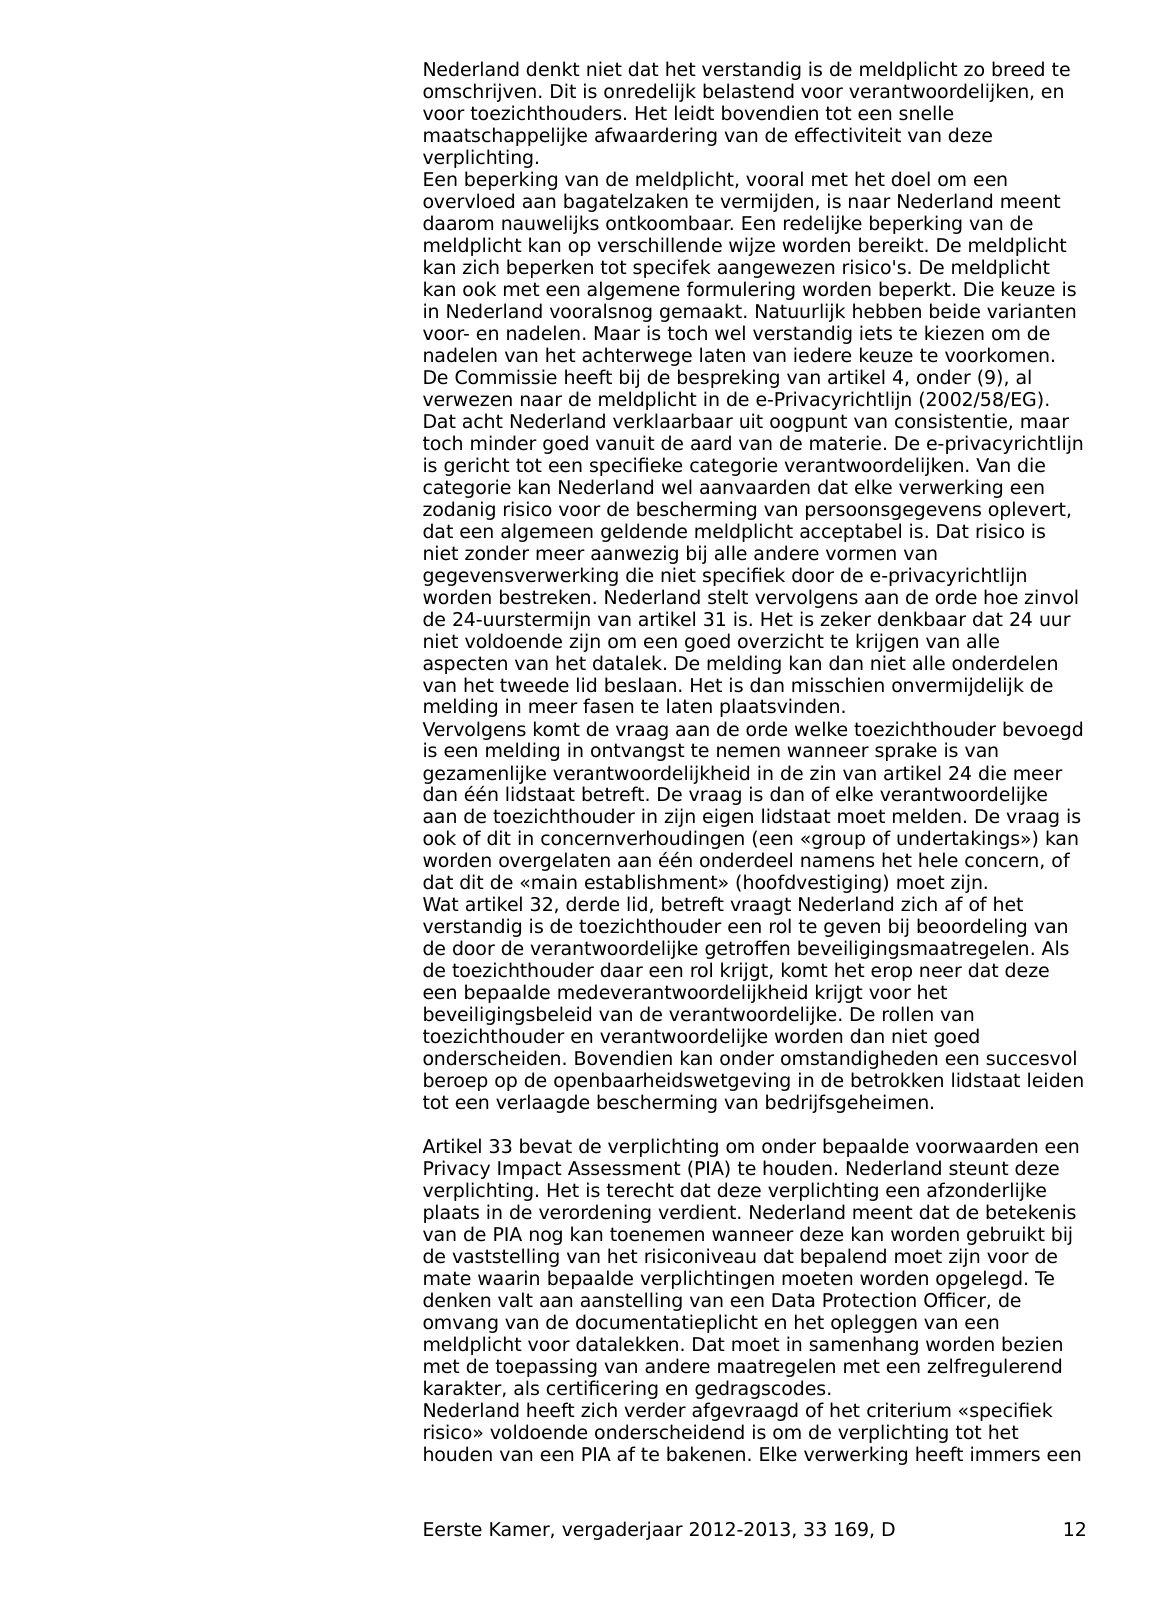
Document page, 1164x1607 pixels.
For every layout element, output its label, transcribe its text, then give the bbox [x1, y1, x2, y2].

text Nederland denkt niet dat het verstandig is de meldplicht zo breed te omschrijven. Dit is onredelijk belastend voor verantwoordelijken, en voor toezichthouders. Het leidt bovendien tot een snelle maatschappelijke afwaardering van de effectiviteit van deze verplichting. [422, 59, 1087, 169]
text Een beperking van de meldplicht, vooral met het doel om een overvloed aan bagatelzaken te vermijden, is naar Nederland meent daarom nauwelijks ontkoombaar. Een redelijke beperking van de meldplicht kan op verschillende wijze worden bereikt. De meldplicht kan zich beperken tot specifek aangewezen risico's. De meldplicht kan ook met een algemene formulering worden beperkt. Die keuze is in Nederland vooralsnog gemaakt. Natuurlijk hebben beide varianten voor- en nadelen. Maar is toch wel verstandig iets te kiezen om de nadelen van het achterwege laten van iedere keuze te voorkomen. [422, 169, 1087, 367]
text Vervolgens komt de vraag aan de orde welke toezichthouder bevoegd is een melding in ontvangst te nemen wanneer sprake is van gezamenlijke verantwoordelijkheid in de zin van artikel 24 die meer dan één lidstaat betreft. De vraag is dan of elke verantwoordelijke aan de toezichthouder in zijn eigen lidstaat moet melden. De vraag is ook of dit in concernverhoudingen (een «group of undertakings») kan worden overgelaten aan één onderdeel namens het hele concern, of dat dit de «main establishment» (hoofdvestiging) moet zijn. [422, 718, 1087, 894]
text De Commissie heeft bij de bespreking van artikel 4, onder (9), al verwezen naar de meldplicht in de e-Privacyrichtlijn (2002/58/EG). Dat acht Nederland verklaarbaar uit oogpunt van consistentie, maar toch minder goed vanuit de aard van de materie. De e-privacyrichtlijn is gericht tot een specifieke categorie verantwoordelijken. Van die categorie kan Nederland wel aanvaarden dat elke verwerking een zodanig risico voor de bescherming van persoonsgegevens oplevert, dat een algemeen geldende meldplicht acceptabel is. Dat risico is niet zonder meer aanwezig bij alle andere vormen van gegevensverwerking die niet specifiek door de e-privacyrichtlijn worden bestreken. Nederland stelt vervolgens aan de orde hoe zinvol de 24-uurstermijn van artikel 31 is. Het is zeker denkbaar dat 24 uur niet voldoende zijn om een goed overzicht te krijgen van alle aspecten van het datalek. De melding kan dan niet alle onderdelen van het tweede lid beslaan. Het is dan misschien onvermijdelijk de melding in meer fasen te laten plaatsvinden. [422, 367, 1087, 718]
text Artikel 33 bevat de verplichting om onder bepaalde voorwaarden een Privacy Impact Assessment (PIA) te houden. Nederland steunt deze verplichting. Het is terecht dat deze verplichting een afzonderlijke plaats in de verordening verdient. Nederland meent dat de betekenis van de PIA nog kan toenemen wanneer deze kan worden gebruikt bij de vaststelling van het risiconiveau dat bepalend moet zijn voor de mate waarin bepaalde verplichtingen moeten worden opgelegd. Te denken valt aan aanstelling van een Data Protection Officer, de omvang van de documentatieplicht en het opleggen van een meldplicht voor datalekken. Dat moet in samenhang worden bezien met de toepassing van andere maatregelen met een zelfregulerend karakter, als certificering en gedragscodes. [422, 1136, 1087, 1400]
text Wat artikel 32, derde lid, betreft vraagt Nederland zich af of het verstandig is de toezichthouder een rol te geven bij beoordeling van de door de verantwoordelijke getroffen beveiligingsmaatregelen. Als de toezichthouder daar een rol krijgt, komt het erop neer dat deze een bepaalde medeverantwoordelijkheid krijgt voor het beveiligingsbeleid van de verantwoordelijke. De rollen van toezichthouder en verantwoordelijke worden dan niet goed onderscheiden. Bovendien kan onder omstandigheden een succesvol beroep op de openbaarheidswetgeving in de betrokken lidstaat leiden tot een verlaagde bescherming van bedrijfsgeheimen. [422, 894, 1087, 1114]
text Nederland heeft zich verder afgevraagd of het criterium «specifiek risico» voldoende onderscheidend is om de verplichting tot het houden van een PIA af te bakenen. Elke verwerking heeft immers een [422, 1400, 1087, 1466]
